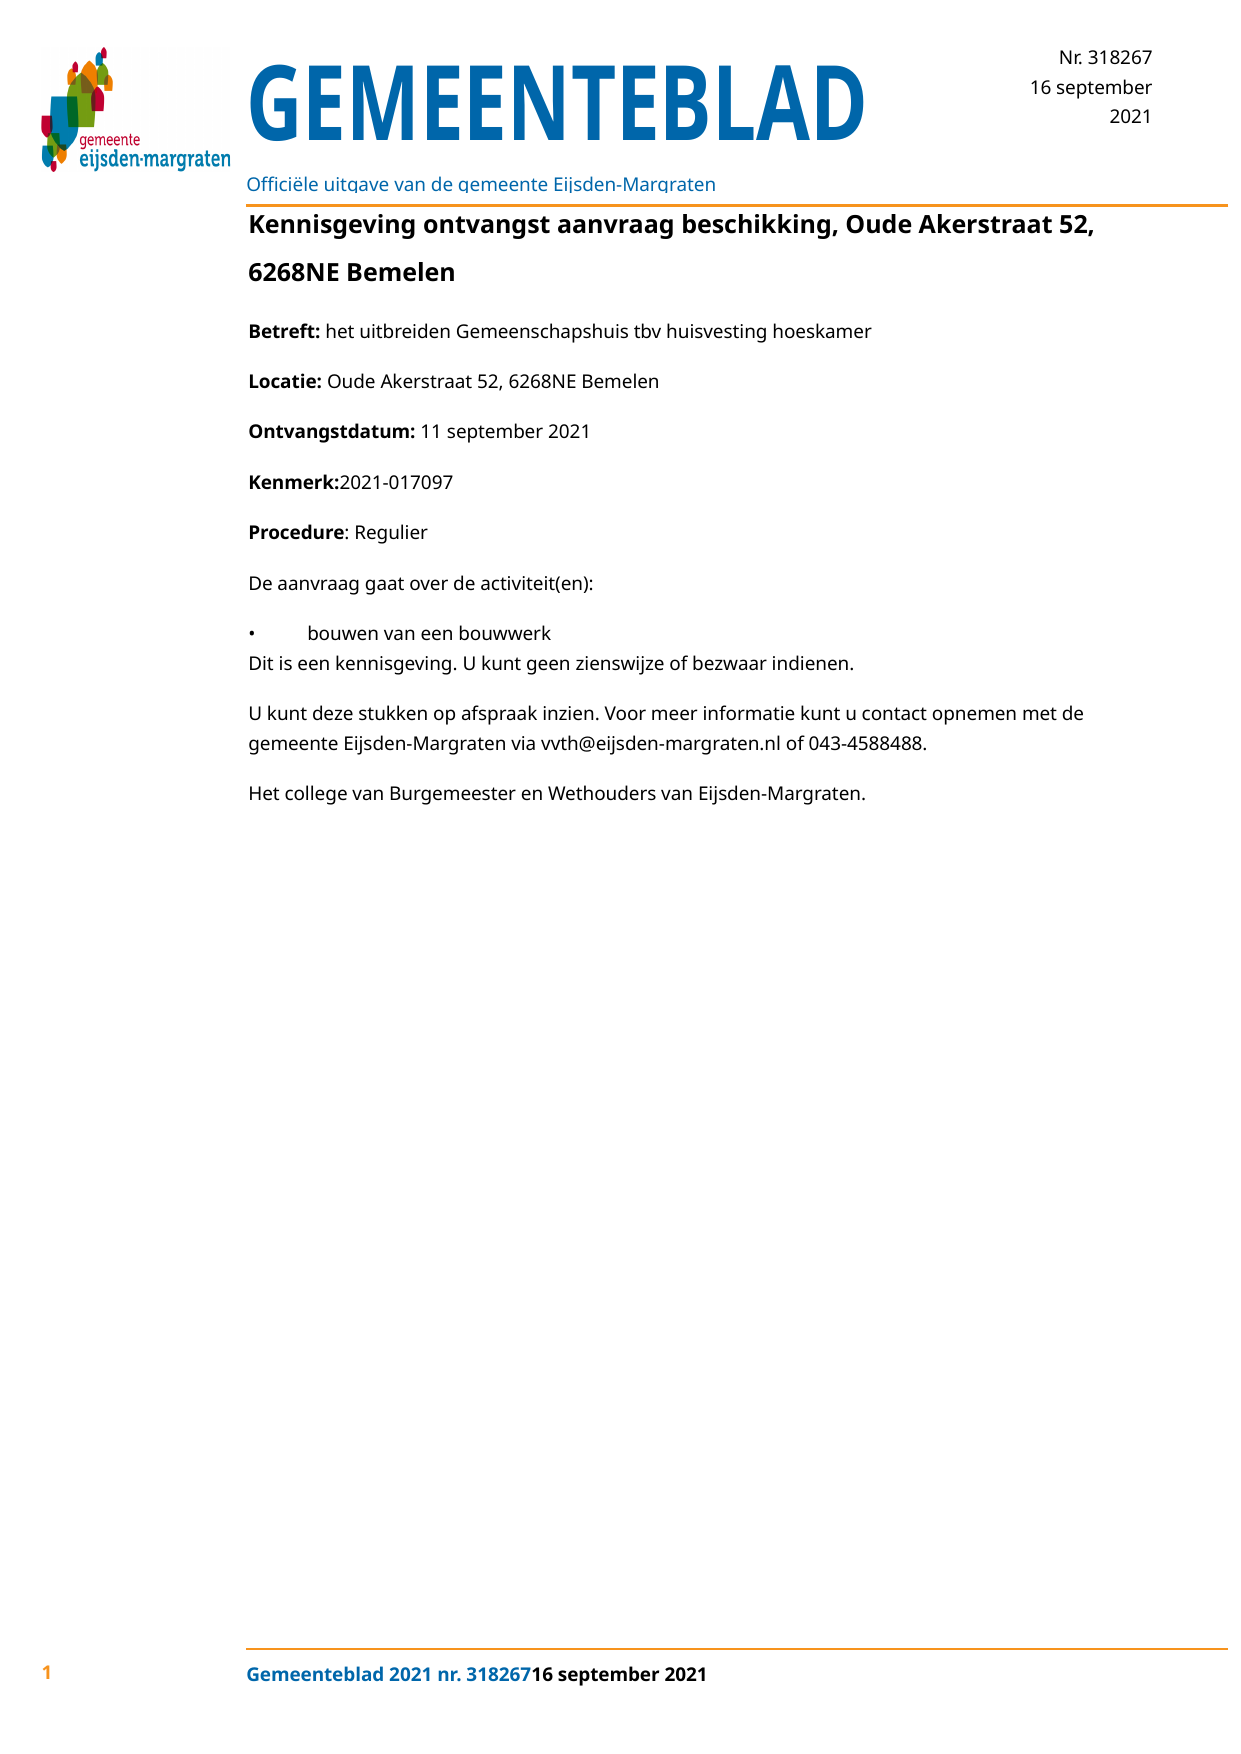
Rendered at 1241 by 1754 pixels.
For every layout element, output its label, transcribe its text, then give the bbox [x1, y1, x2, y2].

picture [41, 47, 231, 172]
text Ontvangstdatum: 11 september 2021 [248, 419, 1152, 444]
text Betreft: het uitbreiden Gemeenschapshuis tbv huisvesting hoeskamer [248, 318, 1152, 344]
text Procedure: Regulier [248, 519, 1152, 545]
text Kenmerk:2021-017097 [248, 469, 1152, 495]
list bouwen van een bouwwerk [248, 620, 1152, 646]
text Dit is een kennisgeving. U kunt geen zienswijze of bezwaar indienen. [248, 650, 1152, 676]
text Locatie: Oude Akerstraat 52, 6268NE Bemelen [248, 368, 1152, 394]
text De aanvraag gaat over de activiteit(en): [248, 570, 1152, 596]
text U kunt deze stukken op afspraak inzien. Voor meer informatie kunt u contact opnemen met de gemeente Eijsden-Margraten via vvth@eijsden-margraten.nl of 043-4588488. [248, 700, 1152, 756]
text Kennisgeving ontvangst aanvraag beschikking, Oude Akerstraat 52, 6268NE Bemelen [248, 207, 1152, 288]
text Het college van Burgemeester en Wethouders van Eijsden-Margraten. [248, 780, 1152, 806]
